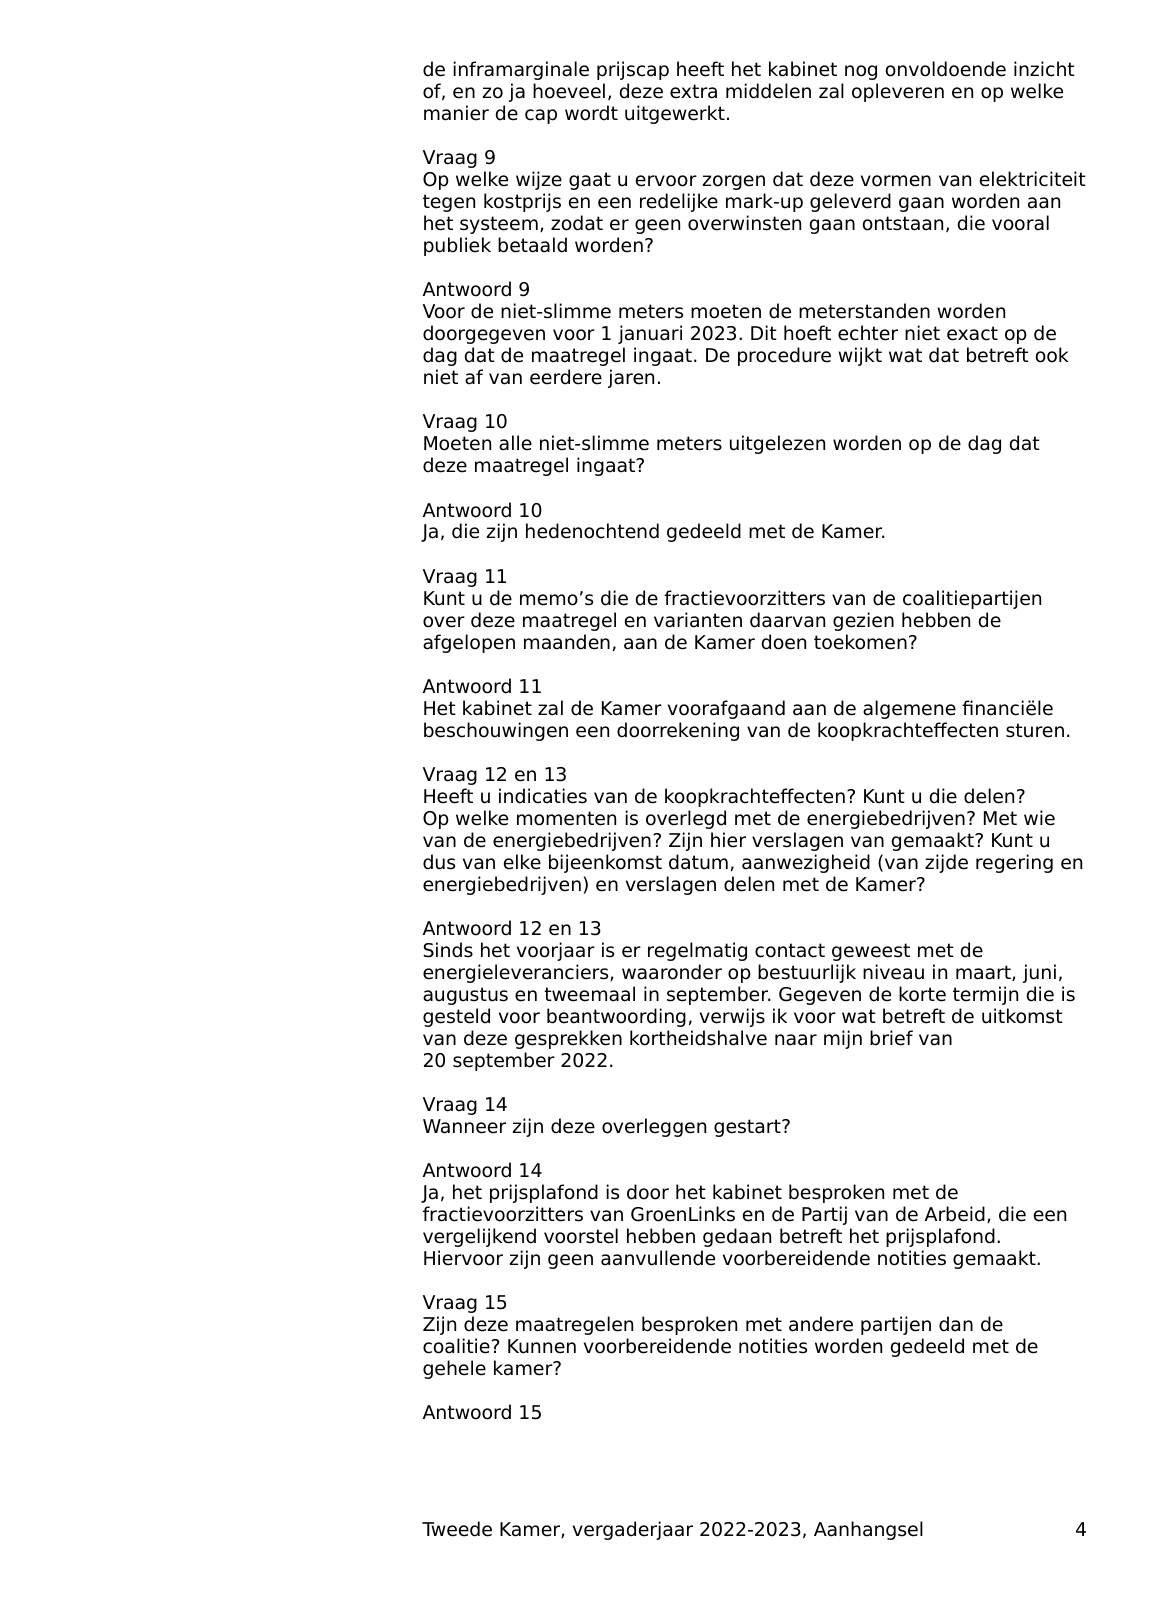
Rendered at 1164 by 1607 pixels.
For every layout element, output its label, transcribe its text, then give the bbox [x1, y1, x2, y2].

text Moeten alle niet-slimme meters uitgelezen worden op de dag dat deze maatregel ingaat? [422, 433, 1087, 477]
text Antwoord 10 [422, 499, 1087, 521]
text Zijn deze maatregelen besproken met andere partijen dan de coalitie? Kunnen voorbereidende notities worden gedeeld met de gehele kamer? [422, 1314, 1087, 1380]
text de inframarginale prijscap heeft het kabinet nog onvoldoende inzicht of, en zo ja hoeveel, deze extra middelen zal opleveren en op welke manier de cap wordt uitgewerkt. [422, 59, 1087, 125]
text Ja, het prijsplafond is door het kabinet besproken met de fractievoorzitters van GroenLinks en de Partij van de Arbeid, die een vergelijkend voorstel hebben gedaan betreft het prijsplafond. Hiervoor zijn geen aanvullende voorbereidende notities gemaakt. [422, 1182, 1087, 1270]
text Antwoord 12 en 13 [422, 918, 1087, 940]
text Heeft u indicaties van de koopkrachteffecten? Kunt u die delen? [422, 786, 1087, 808]
text Voor de niet-slimme meters moeten de meterstanden worden doorgegeven voor 1 januari 2023. Dit hoeft echter niet exact op de dag dat de maatregel ingaat. De procedure wijkt wat dat betreft ook niet af van eerdere jaren. [422, 301, 1087, 389]
text Ja, die zijn hedenochtend gedeeld met de Kamer. [422, 521, 1087, 543]
text Op welke momenten is overlegd met de energiebedrijven? Met wie van de energiebedrijven? Zijn hier verslagen van gemaakt? Kunt u dus van elke bijeenkomst datum, aanwezigheid (van zijde regering en energiebedrijven) en verslagen delen met de Kamer? [422, 808, 1087, 896]
text Antwoord 11 [422, 676, 1087, 698]
text Antwoord 15 [422, 1402, 1087, 1424]
text Het kabinet zal de Kamer voorafgaand aan de algemene financiële beschouwingen een doorrekening van de koopkrachteffecten sturen. [422, 698, 1087, 742]
text Wanneer zijn deze overleggen gestart? [422, 1116, 1087, 1138]
text Antwoord 9 [422, 279, 1087, 301]
text Kunt u de memo’s die de fractievoorzitters van de coalitiepartijen over deze maatregel en varianten daarvan gezien hebben de afgelopen maanden, aan de Kamer doen toekomen? [422, 588, 1087, 653]
text Sinds het voorjaar is er regelmatig contact geweest met de energieleveranciers, waaronder op bestuurlijk niveau in maart, juni, augustus en tweemaal in september. Gegeven de korte termijn die is gesteld voor beantwoording, verwijs ik voor wat betreft de uitkomst van deze gesprekken kortheidshalve naar mijn brief van 20 september 2022. [422, 940, 1087, 1072]
text Vraag 14 [422, 1094, 1087, 1116]
text Op welke wijze gaat u ervoor zorgen dat deze vormen van elektriciteit tegen kostprijs en een redelijke mark-up geleverd gaan worden aan het systeem, zodat er geen overwinsten gaan ontstaan, die vooral publiek betaald worden? [422, 169, 1087, 257]
text Vraag 12 en 13 [422, 764, 1087, 786]
text Vraag 10 [422, 411, 1087, 433]
text Vraag 9 [422, 147, 1087, 169]
text Vraag 15 [422, 1292, 1087, 1314]
text Antwoord 14 [422, 1160, 1087, 1182]
text Vraag 11 [422, 566, 1087, 588]
